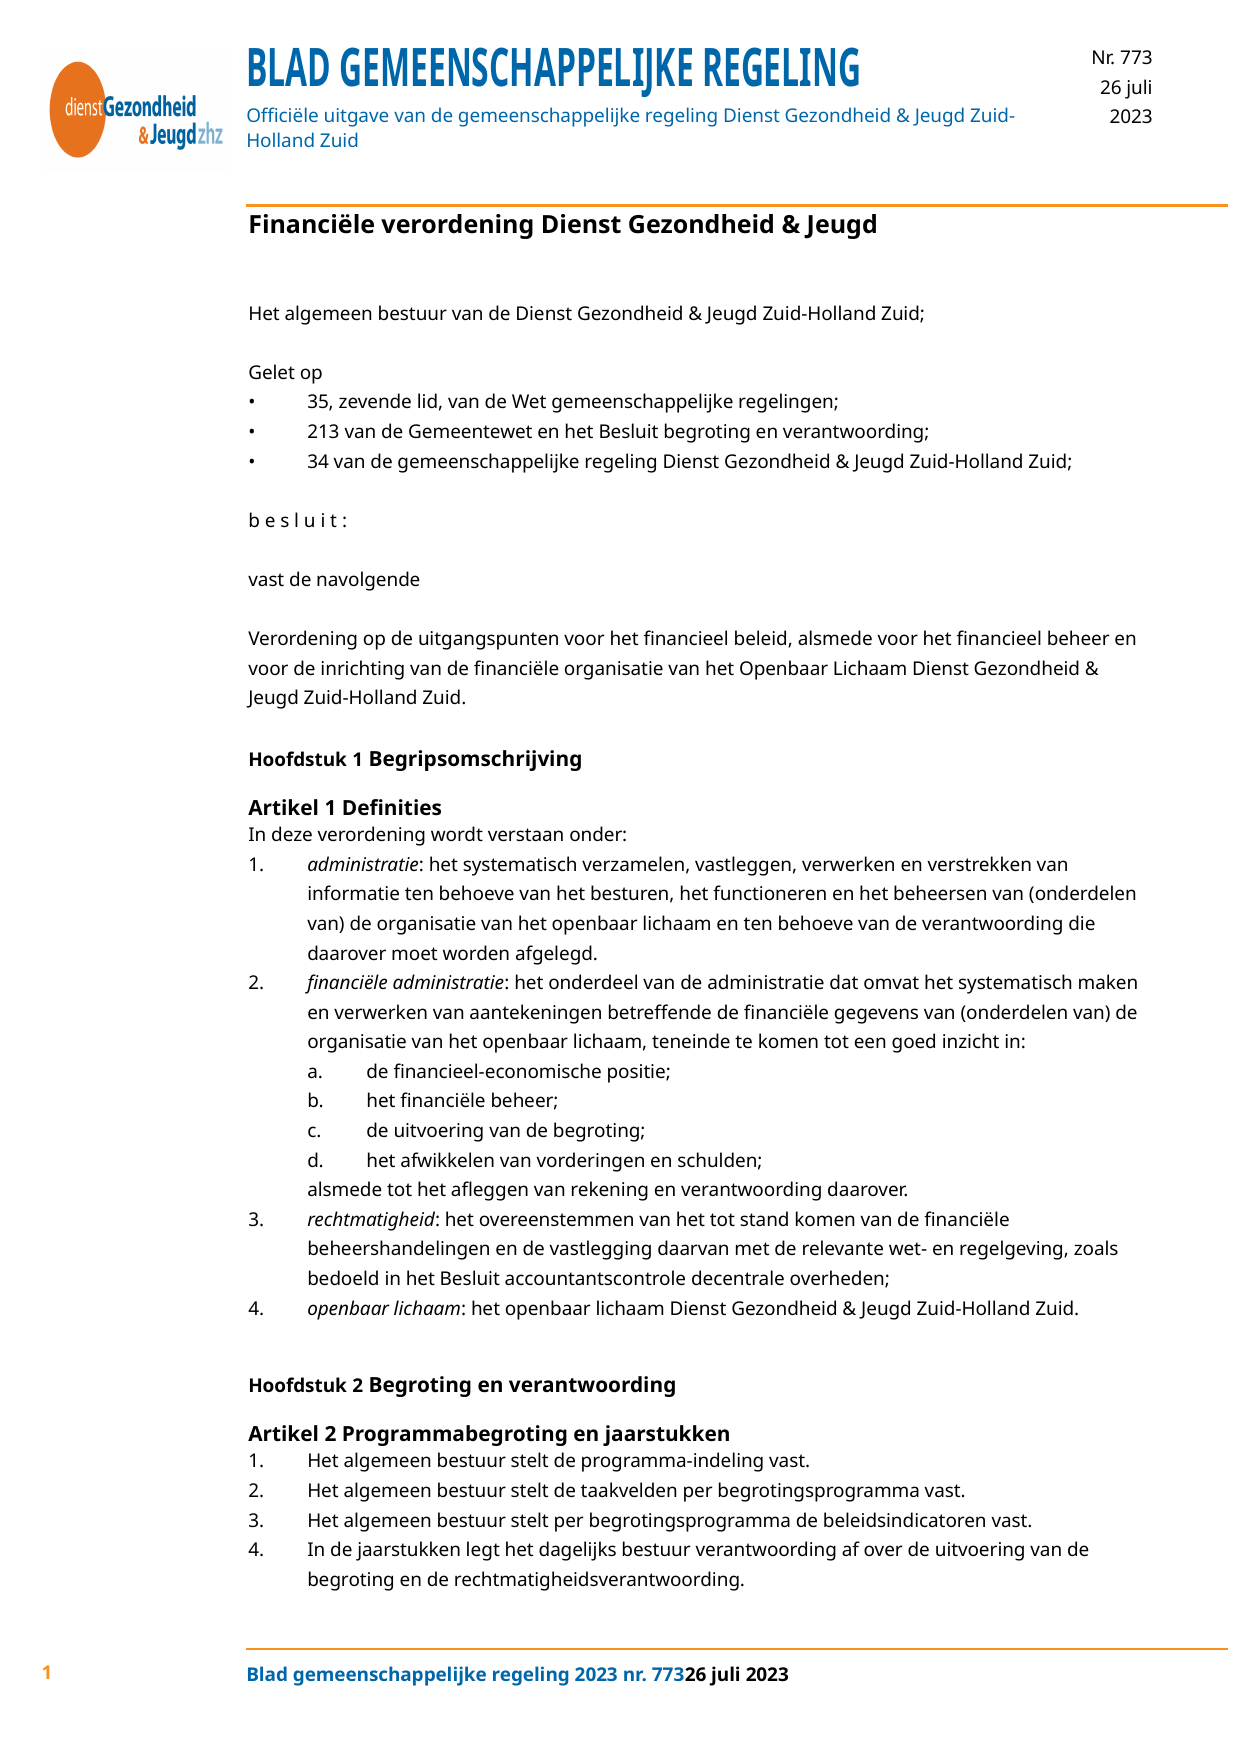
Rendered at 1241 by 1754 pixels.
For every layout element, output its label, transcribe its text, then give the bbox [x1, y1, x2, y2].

text Het algemeen bestuur van de Dienst Gezondheid & Jeugd Zuid-Holland Zuid; [248, 300, 1152, 326]
text Gelet op [248, 359, 1152, 385]
list administratie: het systematisch verzamelen, vastleggen, verwerken en verstrekken van informatie ten behoeve van het besturen, het functioneren en het beheersen van (onderdelen van) de organisatie van het openbaar lichaam en ten behoeve van de verantwoording die daarover moet worden afgelegd. [248, 851, 1152, 965]
list het financiële beheer; [307, 1088, 1152, 1113]
list financiële administratie: het onderdeel van de administratie dat omvat het systematisch maken en verwerken van aantekeningen betreffende de financiële gegevens van (onderdelen van) de organisatie van het openbaar lichaam, teneinde te komen tot een goed inzicht in: [248, 969, 1152, 1054]
list Het algemeen bestuur stelt per begrotingsprogramma de beleidsindicatoren vast. [248, 1507, 1152, 1532]
list alsmede tot het afleggen van rekening en verantwoording daarover. [248, 1176, 1152, 1202]
text Artikel 1 Definities [248, 793, 1152, 821]
list 34 van de gemeenschappelijke regeling Dienst Gezondheid & Jeugd Zuid-Holland Zuid; [248, 448, 1152, 473]
list In de jaarstukken legt het dagelijks bestuur verantwoording af over de uitvoering van de begroting en de rechtmatigheidsverantwoording. [248, 1536, 1152, 1592]
text Hoofdstuk 2 Begroting en verantwoording [248, 1370, 1152, 1398]
picture [41, 47, 231, 172]
text b e s l u i t : [248, 507, 1152, 533]
text vast de navolgende [248, 566, 1152, 592]
list het afwikkelen van vorderingen en schulden; [307, 1147, 1152, 1172]
list Het algemeen bestuur stelt de taakvelden per begrotingsprogramma vast. [248, 1477, 1152, 1503]
list 213 van de Gemeentewet en het Besluit begroting en verantwoording; [248, 418, 1152, 444]
list Het algemeen bestuur stelt de programma-indeling vast. [248, 1448, 1152, 1473]
text In deze verordening wordt verstaan onder: [248, 821, 1152, 847]
list openbaar lichaam: het openbaar lichaam Dienst Gezondheid & Jeugd Zuid-Holland Zuid. [248, 1295, 1152, 1320]
text Financiële verordening Dienst Gezondheid & Jeugd [248, 207, 1152, 241]
text Artikel 2 Programmabegroting en jaarstukken [248, 1419, 1152, 1448]
text Hoofdstuk 1 Begripsomschrijving [248, 744, 1152, 772]
list de uitvoering van de begroting; [307, 1117, 1152, 1143]
list 35, zevende lid, van de Wet gemeenschappelijke regelingen; [248, 389, 1152, 414]
list de financieel-economische positie; [307, 1058, 1152, 1084]
list rechtmatigheid: het overeenstemmen van het tot stand komen van de financiële beheershandelingen en de vastlegging daarvan met de relevante wet- en regelgeving, zoals bedoeld in het Besluit accountantscontrole decentrale overheden; [248, 1206, 1152, 1291]
text Verordening op de uitgangspunten voor het financieel beleid, alsmede voor het financieel beheer en voor de inrichting van de financiële organisatie van het Openbaar Lichaam Dienst Gezondheid & Jeugd Zuid-Holland Zuid. [248, 625, 1152, 710]
